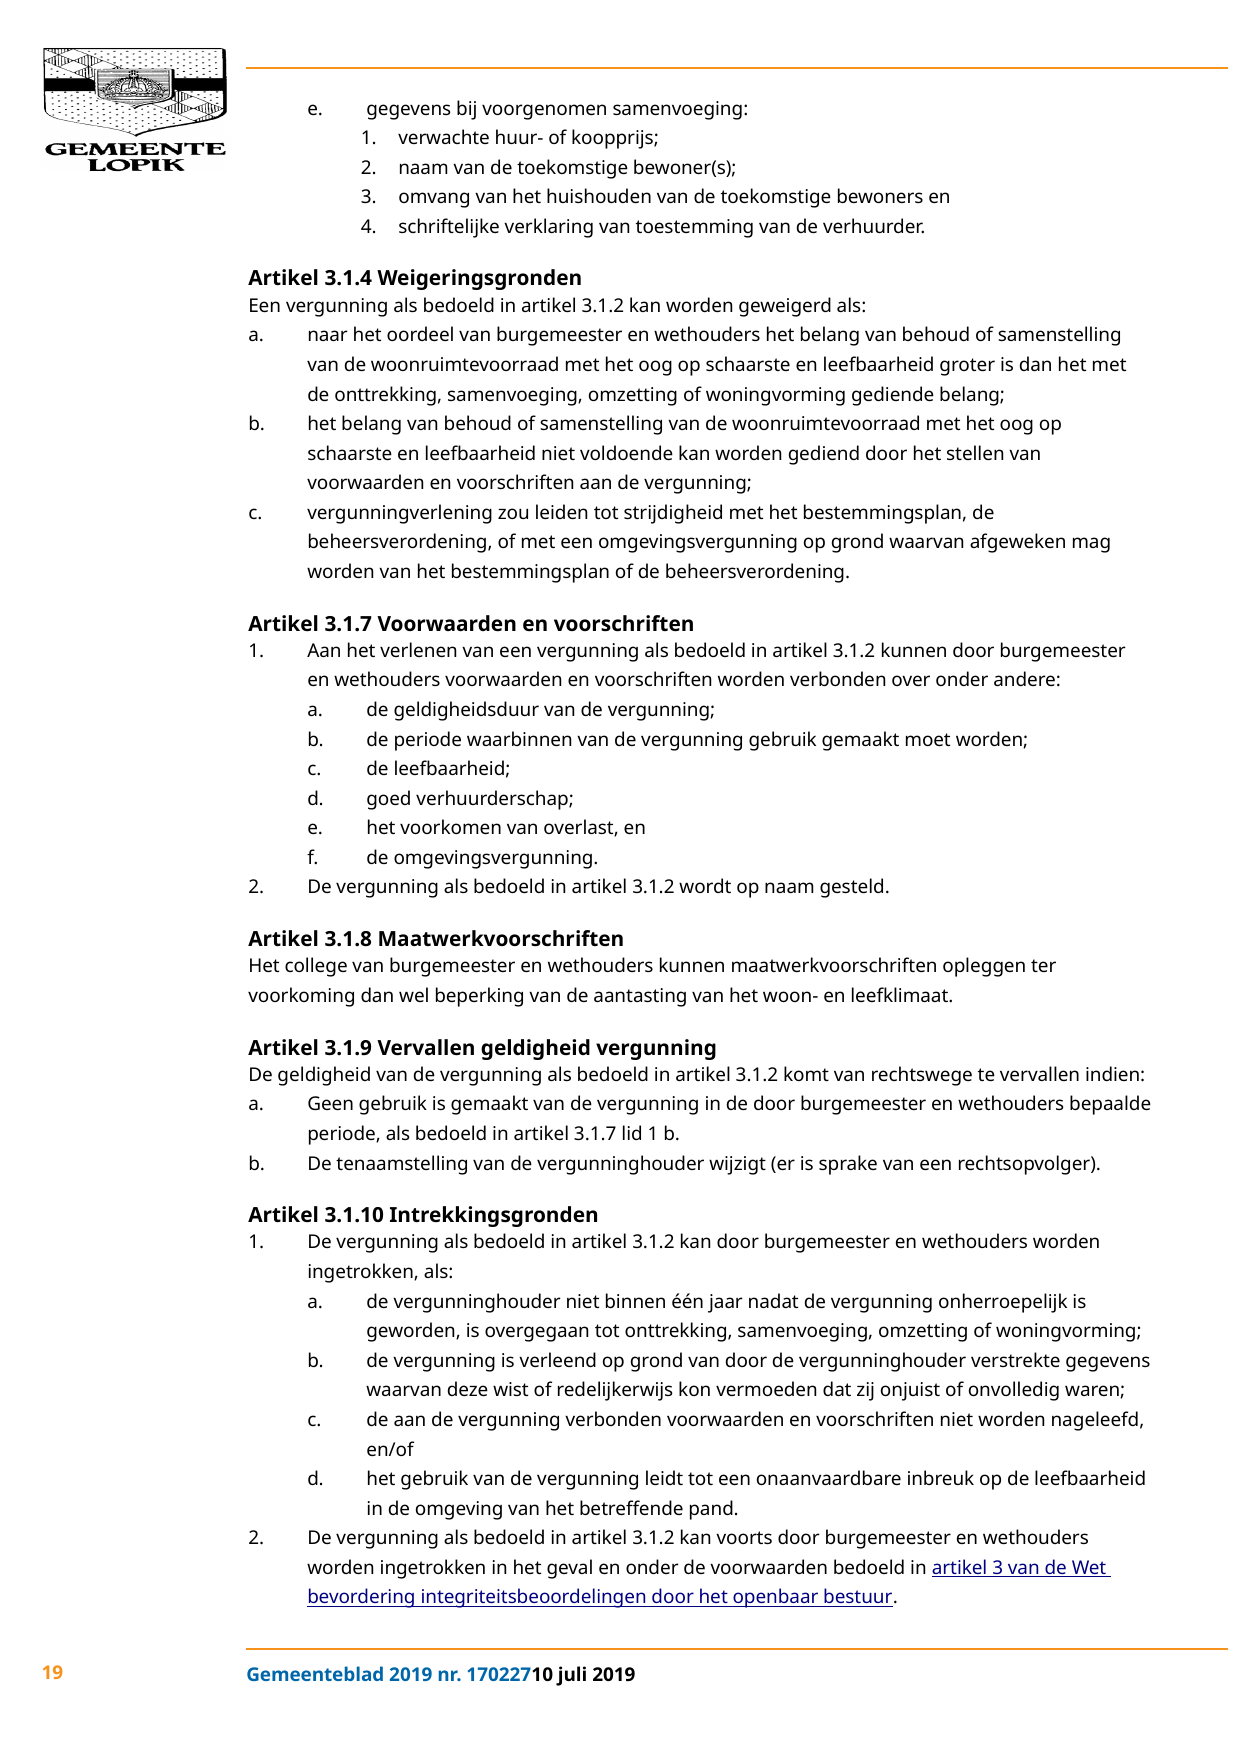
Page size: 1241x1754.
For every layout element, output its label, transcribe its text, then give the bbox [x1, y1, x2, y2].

list vergunningverlening zou leiden tot strijdigheid met het bestemmingsplan, de beheersverordening, of met een omgevingsvergunning op grond waarvan afgeweken mag worden van het bestemmingsplan of de beheersverordening. [248, 499, 1152, 584]
list het voorkomen van overlast, en [307, 814, 1152, 840]
list omvang van het huishouden van de toekomstige bewoners en [361, 183, 1152, 209]
text Artikel 3.1.7 Voorwaarden en voorschriften [248, 609, 1152, 637]
list de leefbaarheid; [307, 755, 1152, 781]
text Artikel 3.1.10 Intrekkingsgronden [248, 1200, 1152, 1229]
text Artikel 3.1.8 Maatwerkvoorschriften [248, 924, 1152, 953]
list de geldigheidsduur van de vergunning; [307, 696, 1152, 722]
list de vergunning is verleend op grond van door de vergunninghouder verstrekte gegevens waarvan deze wist of redelijkerwijs kon vermoeden dat zij onjuist of onvolledig waren; [307, 1347, 1152, 1402]
list het gebruik van de vergunning leidt tot een onaanvaardbare inbreuk op de leefbaarheid in de omgeving van het betreffende pand. [307, 1465, 1152, 1521]
list De vergunning als bedoeld in artikel 3.1.2 wordt op naam gesteld. [248, 874, 1152, 899]
list naam van de toekomstige bewoner(s); [361, 154, 1152, 180]
list de periode waarbinnen van de vergunning gebruik gemaakt moet worden; [307, 726, 1152, 752]
list goed verhuurderschap; [307, 785, 1152, 811]
list Geen gebruik is gemaakt van de vergunning in de door burgemeester en wethouders bepaalde periode, als bedoeld in artikel 3.1.7 lid 1 b. [248, 1091, 1152, 1146]
list Aan het verlenen van een vergunning als bedoeld in artikel 3.1.2 kunnen door burgemeester en wethouders voorwaarden en voorschriften worden verbonden over onder andere: [248, 637, 1152, 692]
list De vergunning als bedoeld in artikel 3.1.2 kan door burgemeester en wethouders worden ingetrokken, als: [248, 1229, 1152, 1284]
text De geldigheid van de vergunning als bedoeld in artikel 3.1.2 komt van rechtswege te vervallen indien: [248, 1061, 1152, 1087]
list schriftelijke verklaring van toestemming van de verhuurder. [361, 213, 1152, 239]
text Artikel 3.1.9 Vervallen geldigheid vergunning [248, 1033, 1152, 1061]
list De vergunning als bedoeld in artikel 3.1.2 kan voorts door burgemeester en wethouders worden ingetrokken in het geval en onder de voorwaarden bedoeld in artikel 3 van de Wet bevordering integriteitsbeoordelingen door het openbaar bestuur. [248, 1524, 1152, 1609]
list de vergunninghouder niet binnen één jaar nadat de vergunning onherroepelijk is geworden, is overgegaan tot onttrekking, samenvoeging, omzetting of woningvorming; [307, 1288, 1152, 1343]
list De tenaamstelling van de vergunninghouder wijzigt (er is sprake van een rechtsopvolger). [248, 1150, 1152, 1176]
text Artikel 3.1.4 Weigeringsgronden [248, 263, 1152, 292]
list gegevens bij voorgenomen samenvoeging: [307, 95, 1152, 121]
text Het college van burgemeester en wethouders kunnen maatwerkvoorschriften opleggen ter voorkoming dan wel beperking van de aantasting van het woon- en leefklimaat. [248, 953, 1152, 1008]
text Een vergunning als bedoeld in artikel 3.1.2 kan worden geweigerd als: [248, 292, 1152, 318]
picture [41, 47, 231, 172]
list de omgevingsvergunning. [307, 844, 1152, 870]
list de aan de vergunning verbonden voorwaarden en voorschriften niet worden nageleefd, en/of [307, 1406, 1152, 1461]
list verwachte huur- of koopprijs; [361, 124, 1152, 150]
list naar het oordeel van burgemeester en wethouders het belang van behoud of samenstelling van de woonruimtevoorraad met het oog op schaarste en leefbaarheid groter is dan het met de onttrekking, samenvoeging, omzetting of woningvorming gediende belang; [248, 322, 1152, 406]
list het belang van behoud of samenstelling van de woonruimtevoorraad met het oog op schaarste en leefbaarheid niet voldoende kan worden gediend door het stellen van voorwaarden en voorschriften aan de vergunning; [248, 410, 1152, 495]
